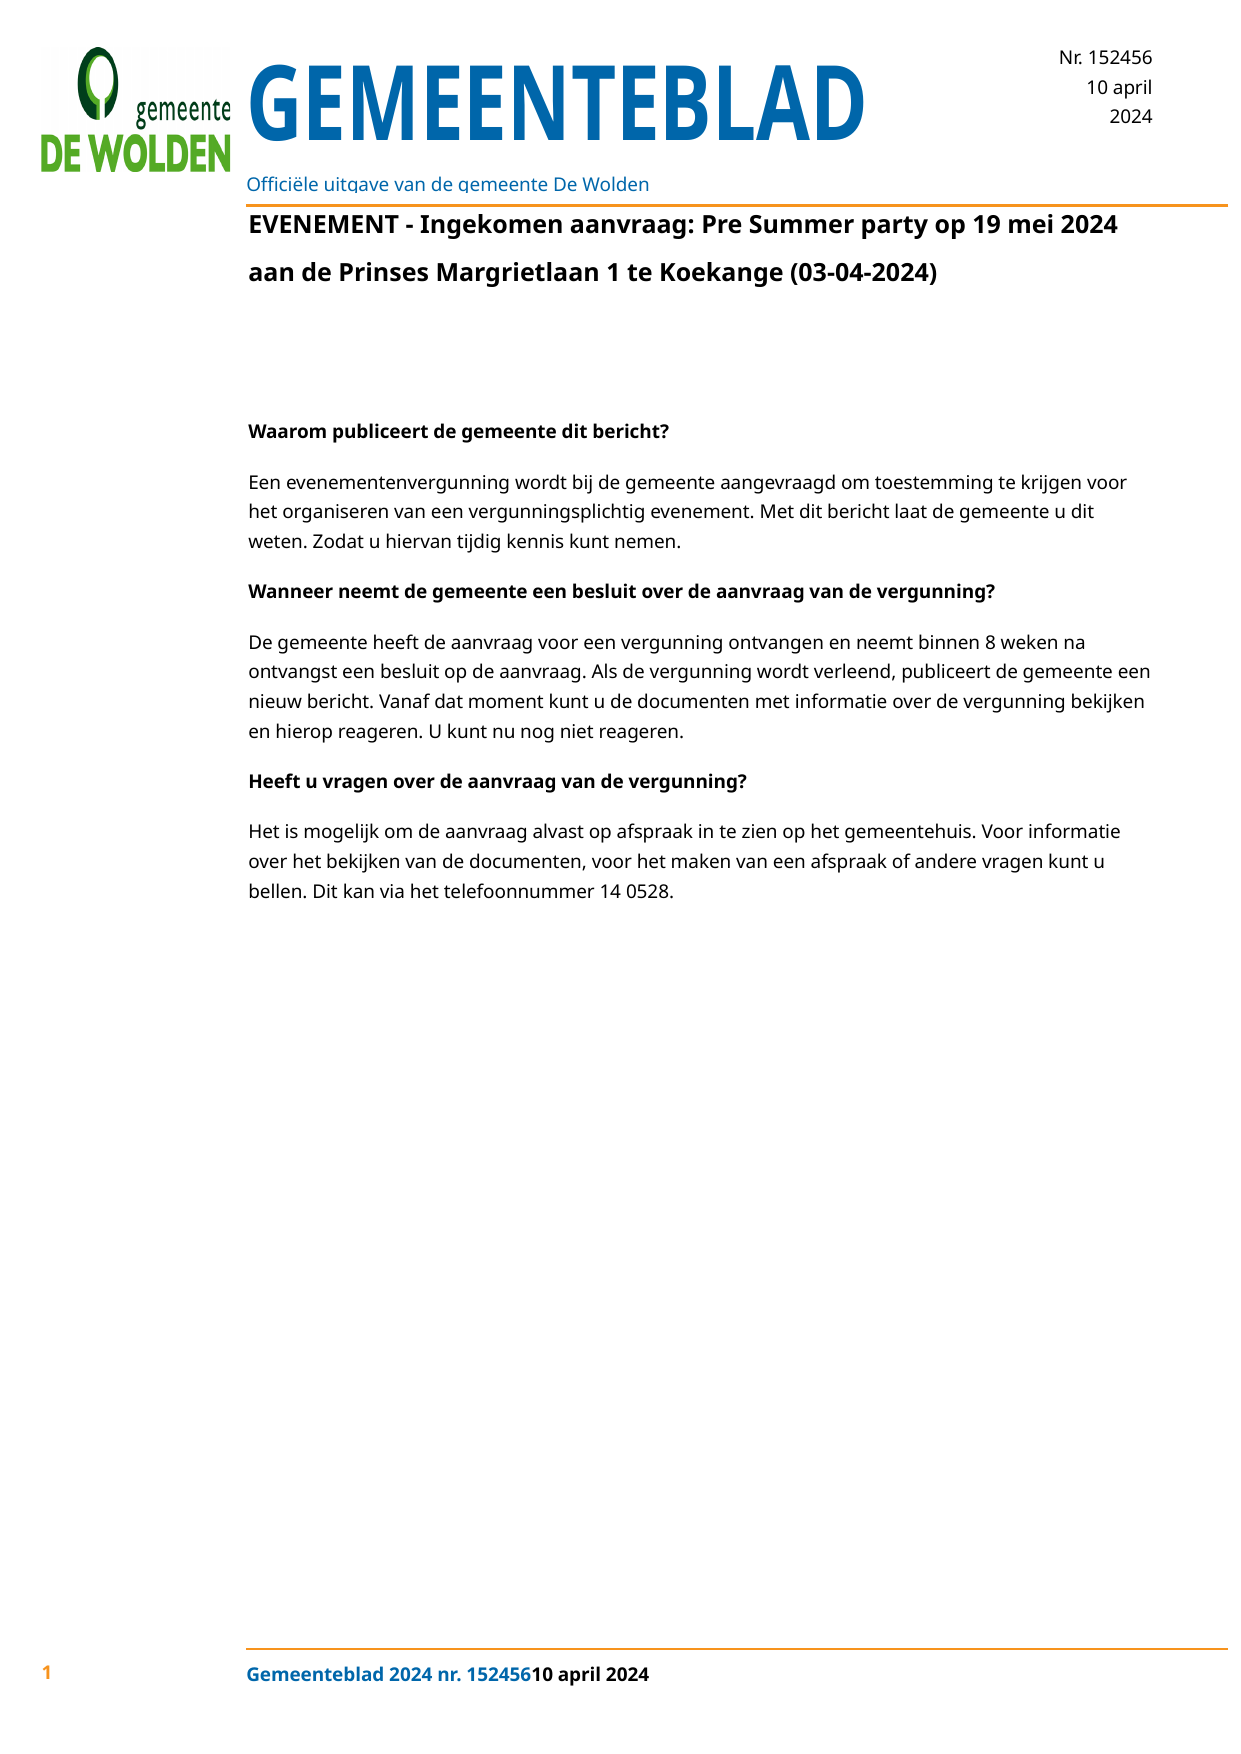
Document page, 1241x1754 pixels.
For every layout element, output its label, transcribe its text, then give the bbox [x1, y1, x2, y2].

text De gemeente heeft de aanvraag voor een vergunning ontvangen en neemt binnen 8 weken na ontvangst een besluit op de aanvraag. Als de vergunning wordt verleend, publiceert de gemeente een nieuw bericht. Vanaf dat moment kunt u de documenten met informatie over de vergunning bekijken en hierop reageren. U kunt nu nog niet reageren. [248, 629, 1152, 744]
text Wanneer neemt de gemeente een besluit over de aanvraag van de vergunning? [248, 579, 1152, 604]
text Een evenementenvergunning wordt bij de gemeente aangevraagd om toestemming te krijgen voor het organiseren van een vergunningsplichtig evenement. Met dit bericht laat de gemeente u dit weten. Zodat u hiervan tijdig kennis kunt nemen. [248, 469, 1152, 554]
text Heeft u vragen over de aanvraag van de vergunning? [248, 768, 1152, 794]
text EVENEMENT - Ingekomen aanvraag: Pre Summer party op 19 mei 2024 aan de Prinses Margrietlaan 1 te Koekange (03-04-2024) [248, 207, 1152, 288]
picture [41, 47, 231, 172]
text Het is mogelijk om de aanvraag alvast op afspraak in te zien op het gemeentehuis. Voor informatie over het bekijken van de documenten, voor het maken van een afspraak of andere vragen kunt u bellen. Dit kan via het telefoonnummer 14 0528. [248, 819, 1152, 904]
text Waarom publiceert de gemeente dit bericht? [248, 419, 1152, 444]
